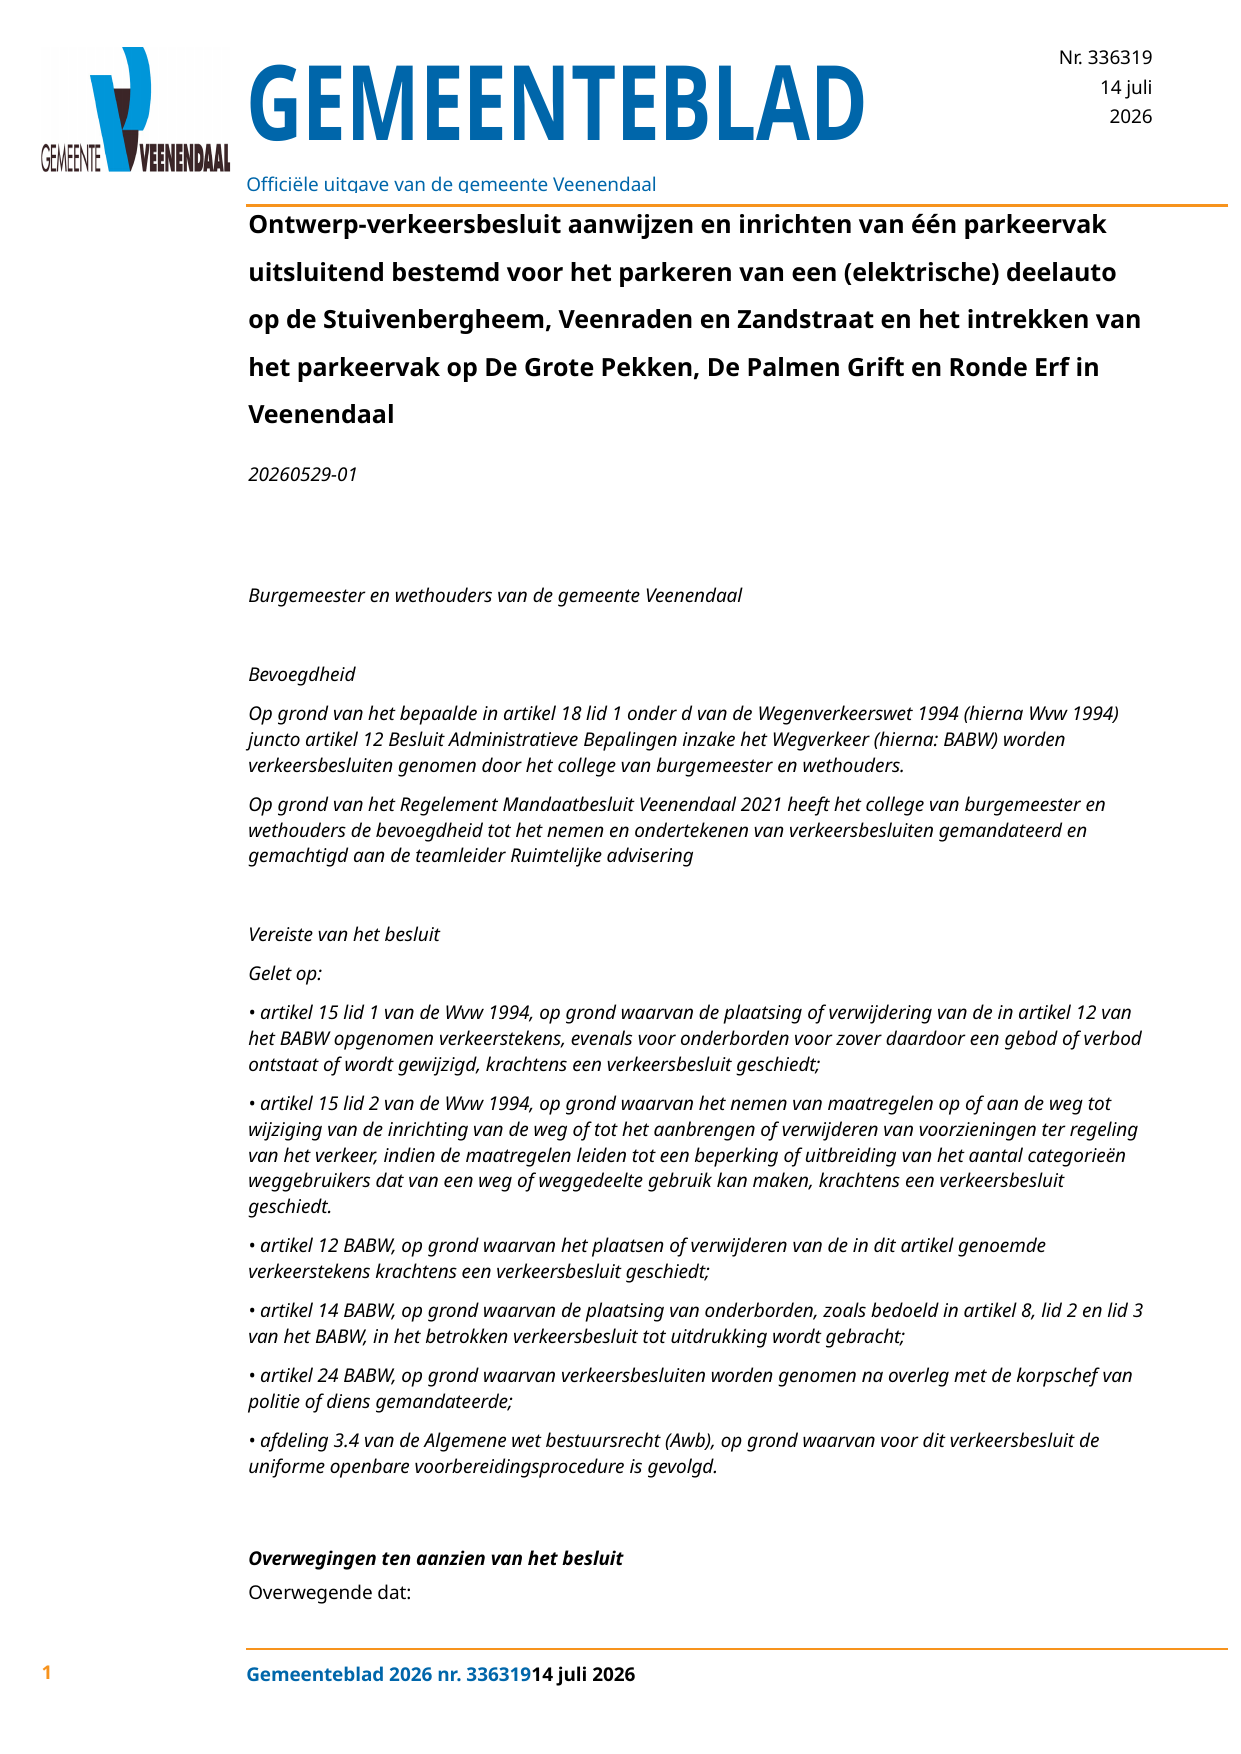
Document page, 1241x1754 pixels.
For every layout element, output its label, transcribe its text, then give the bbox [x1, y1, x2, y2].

text Vereiste van het besluit [248, 921, 1152, 947]
text Overwegingen ten aanzien van het besluit [248, 1545, 1152, 1571]
text Gelet op: [248, 960, 1152, 986]
text • afdeling 3.4 van de Algemene wet bestuursrecht (Awb), op grond waarvan voor dit verkeersbesluit de uniforme openbare voorbereidingsprocedure is gevolgd. [248, 1427, 1152, 1479]
text Ontwerp-verkeersbesluit aanwijzen en inrichten van één parkeervak uitsluitend bestemd voor het parkeren van een (elektrische) deelauto op de Stuivenbergheem, Veenraden en Zandstraat en het intrekken van het parkeervak op De Grote Pekken, De Palmen Grift en Ronde Erf in Veenendaal [248, 207, 1152, 431]
text 20260529-01 [248, 461, 1152, 486]
text Op grond van het bepaalde in artikel 18 lid 1 onder d van de Wegenverkeerswet 1994 (hierna Wvw 1994) juncto artikel 12 Besluit Administratieve Bepalingen inzake het Wegverkeer (hierna: BABW) worden verkeersbesluiten genomen door het college van burgemeester en wethouders. [248, 700, 1152, 777]
text Op grond van het Regelement Mandaatbesluit Veenendaal 2021 heeft het college van burgemeester en wethouders de bevoegdheid tot het nemen en ondertekenen van verkeersbesluiten gemandateerd en gemachtigd aan de teamleider Ruimtelijke advisering [248, 791, 1152, 868]
text • artikel 24 BABW, op grond waarvan verkeersbesluiten worden genomen na overleg met de korpschef van politie of diens gemandateerde; [248, 1362, 1152, 1414]
text • artikel 15 lid 1 van de Wvw 1994, op grond waarvan de plaatsing of verwijdering van de in artikel 12 van het BABW opgenomen verkeerstekens, evenals voor onderborden voor zover daardoor een gebod of verbod ontstaat of wordt gewijzigd, krachtens een verkeersbesluit geschiedt; [248, 999, 1152, 1077]
text • artikel 15 lid 2 van de Wvw 1994, op grond waarvan het nemen van maatregelen op of aan de weg tot wijziging van de inrichting van de weg of tot het aanbrengen of verwijderen van voorzieningen ter regeling van het verkeer, indien de maatregelen leiden tot een beperking of uitbreiding van het aantal categorieën weggebruikers dat van een weg of weggedeelte gebruik kan maken, krachtens een verkeersbesluit geschiedt. [248, 1090, 1152, 1219]
picture [41, 47, 130, 172]
picture [123, 47, 231, 172]
text Bevoegdheid [248, 661, 1152, 687]
text • artikel 14 BABW, op grond waarvan de plaatsing van onderborden, zoals bedoeld in artikel 8, lid 2 en lid 3 van het BABW, in het betrokken verkeersbesluit tot uitdrukking wordt gebracht; [248, 1297, 1152, 1349]
text Burgemeester en wethouders van de gemeente Veenendaal [248, 582, 1152, 608]
text • artikel 12 BABW, op grond waarvan het plaatsen of verwijderen van de in dit artikel genoemde verkeerstekens krachtens een verkeersbesluit geschiedt; [248, 1232, 1152, 1284]
text Overwegende dat: [248, 1579, 1152, 1605]
